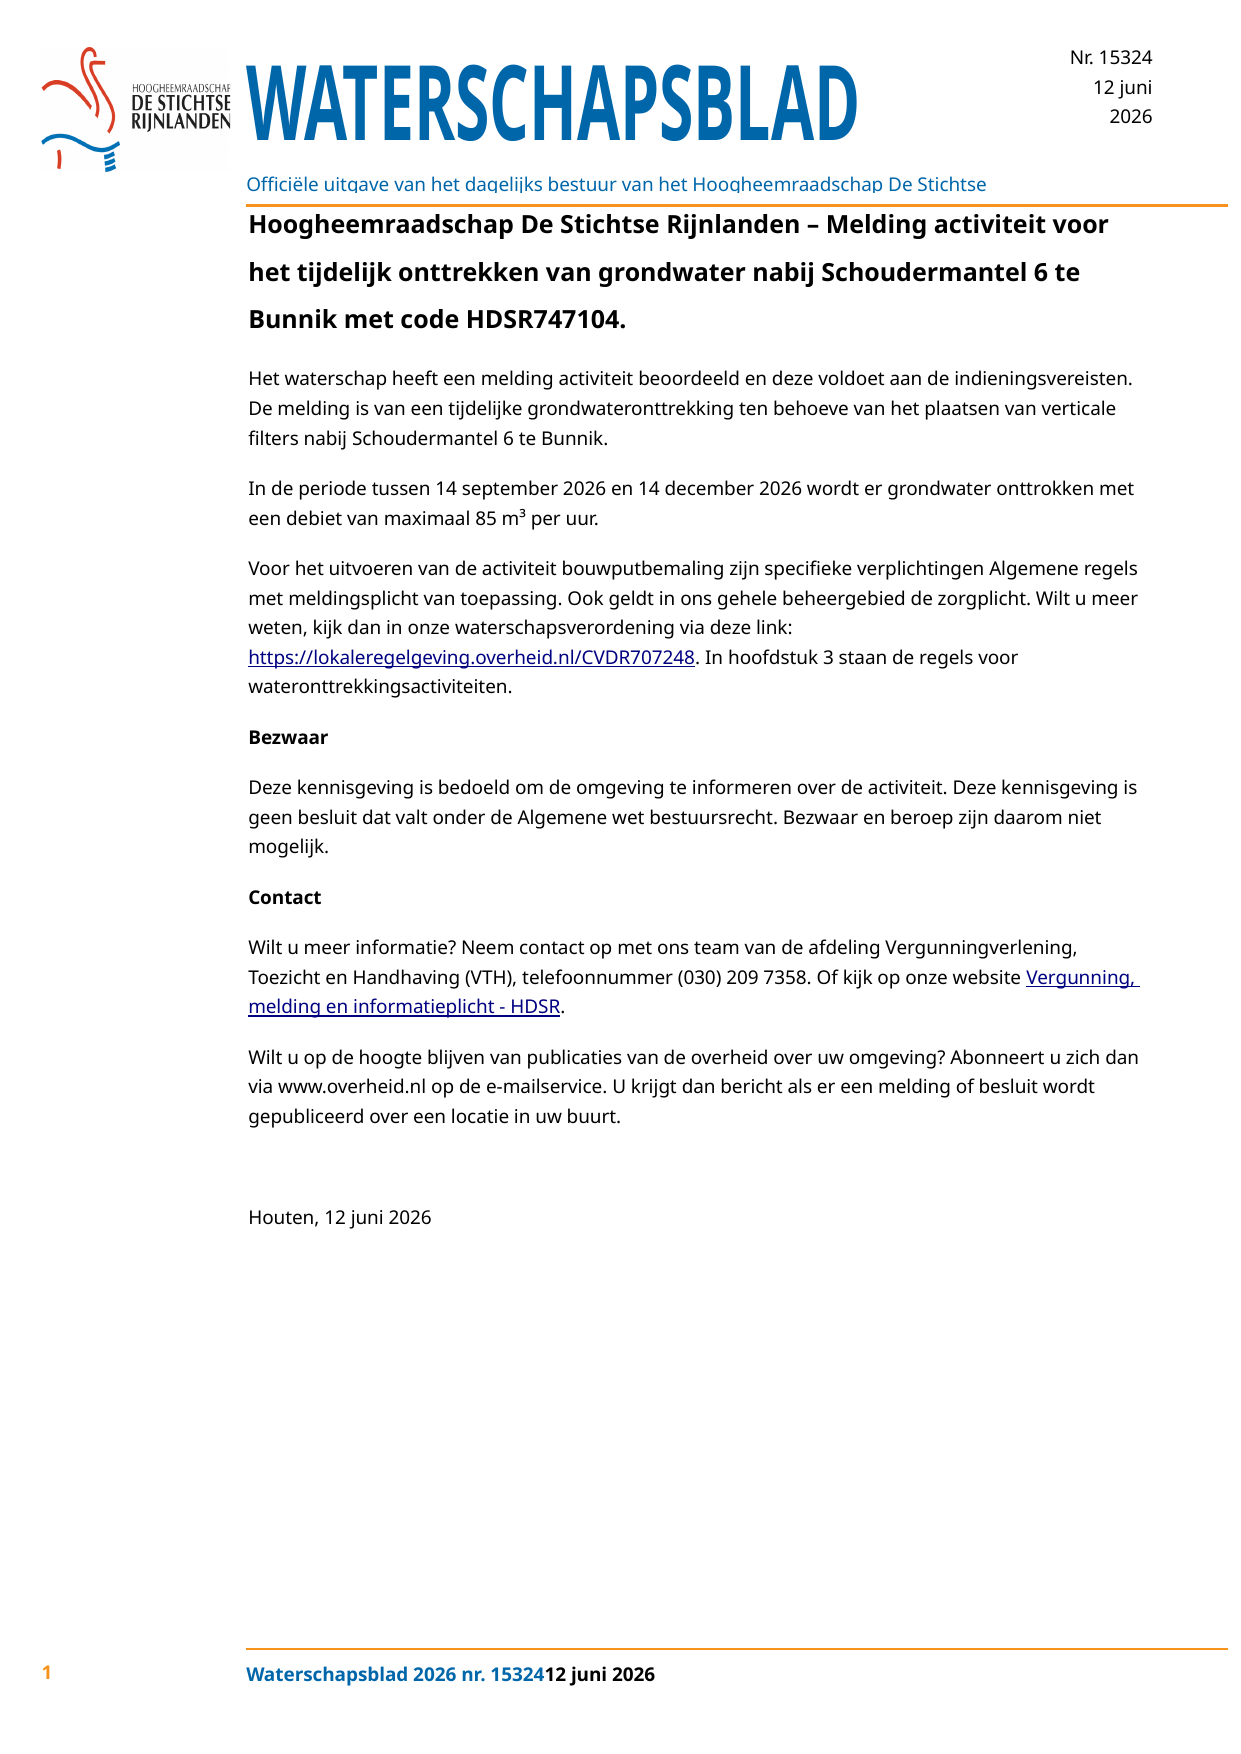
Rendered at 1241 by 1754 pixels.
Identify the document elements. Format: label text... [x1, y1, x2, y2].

text In de periode tussen 14 september 2026 en 14 december 2026 wordt er grondwater onttrokken met een debiet van maximaal 85 m³ per uur. [248, 475, 1152, 530]
text Hoogheemraadschap De Stichtse Rijnlanden – Melding activiteit voor het tijdelijk onttrekken van grondwater nabij Schoudermantel 6 te Bunnik met code HDSR747104. [248, 207, 1152, 336]
text Wilt u op de hoogte blijven van publicaties van de overheid over uw omgeving? Abonneert u zich dan via www.overheid.nl op de e-mailservice. U krijgt dan bericht als er een melding of besluit wordt gepubliceerd over een locatie in uw buurt. [248, 1044, 1152, 1129]
text Voor het uitvoeren van de activiteit bouwputbemaling zijn specifieke verplichtingen Algemene regels met meldingsplicht van toepassing. Ook geldt in ons gehele beheergebied de zorgplicht. Wilt u meer weten, kijk dan in onze waterschapsverordening via deze link: https://lokaleregelgeving.overheid.nl/CVDR707248. In hoofdstuk 3 staan de regels voor wateronttrekkingsactiviteiten. [248, 555, 1152, 699]
text Het waterschap heeft een melding activiteit beoordeeld en deze voldoet aan de indieningsvereisten. De melding is van een tijdelijke grondwateronttrekking ten behoeve van het plaatsen van verticale filters nabij Schoudermantel 6 te Bunnik. [248, 366, 1152, 450]
text Houten, 12 juni 2026 [248, 1204, 1152, 1229]
text Bezwaar [248, 724, 1152, 749]
text Deze kennisgeving is bedoeld om de omgeving te informeren over de activiteit. Deze kennisgeving is geen besluit dat valt onder de Algemene wet bestuursrecht. Bezwaar en beroep zijn daarom niet mogelijk. [248, 774, 1152, 859]
text Contact [248, 884, 1152, 909]
picture [41, 47, 231, 172]
text Wilt u meer informatie? Neem contact op met ons team van de afdeling Vergunningverlening, Toezicht en Handhaving (VTH), telefoonnummer (030) 209 7358. Of kijk op onze website Vergunning, melding en informatieplicht - HDSR. [248, 934, 1152, 1019]
